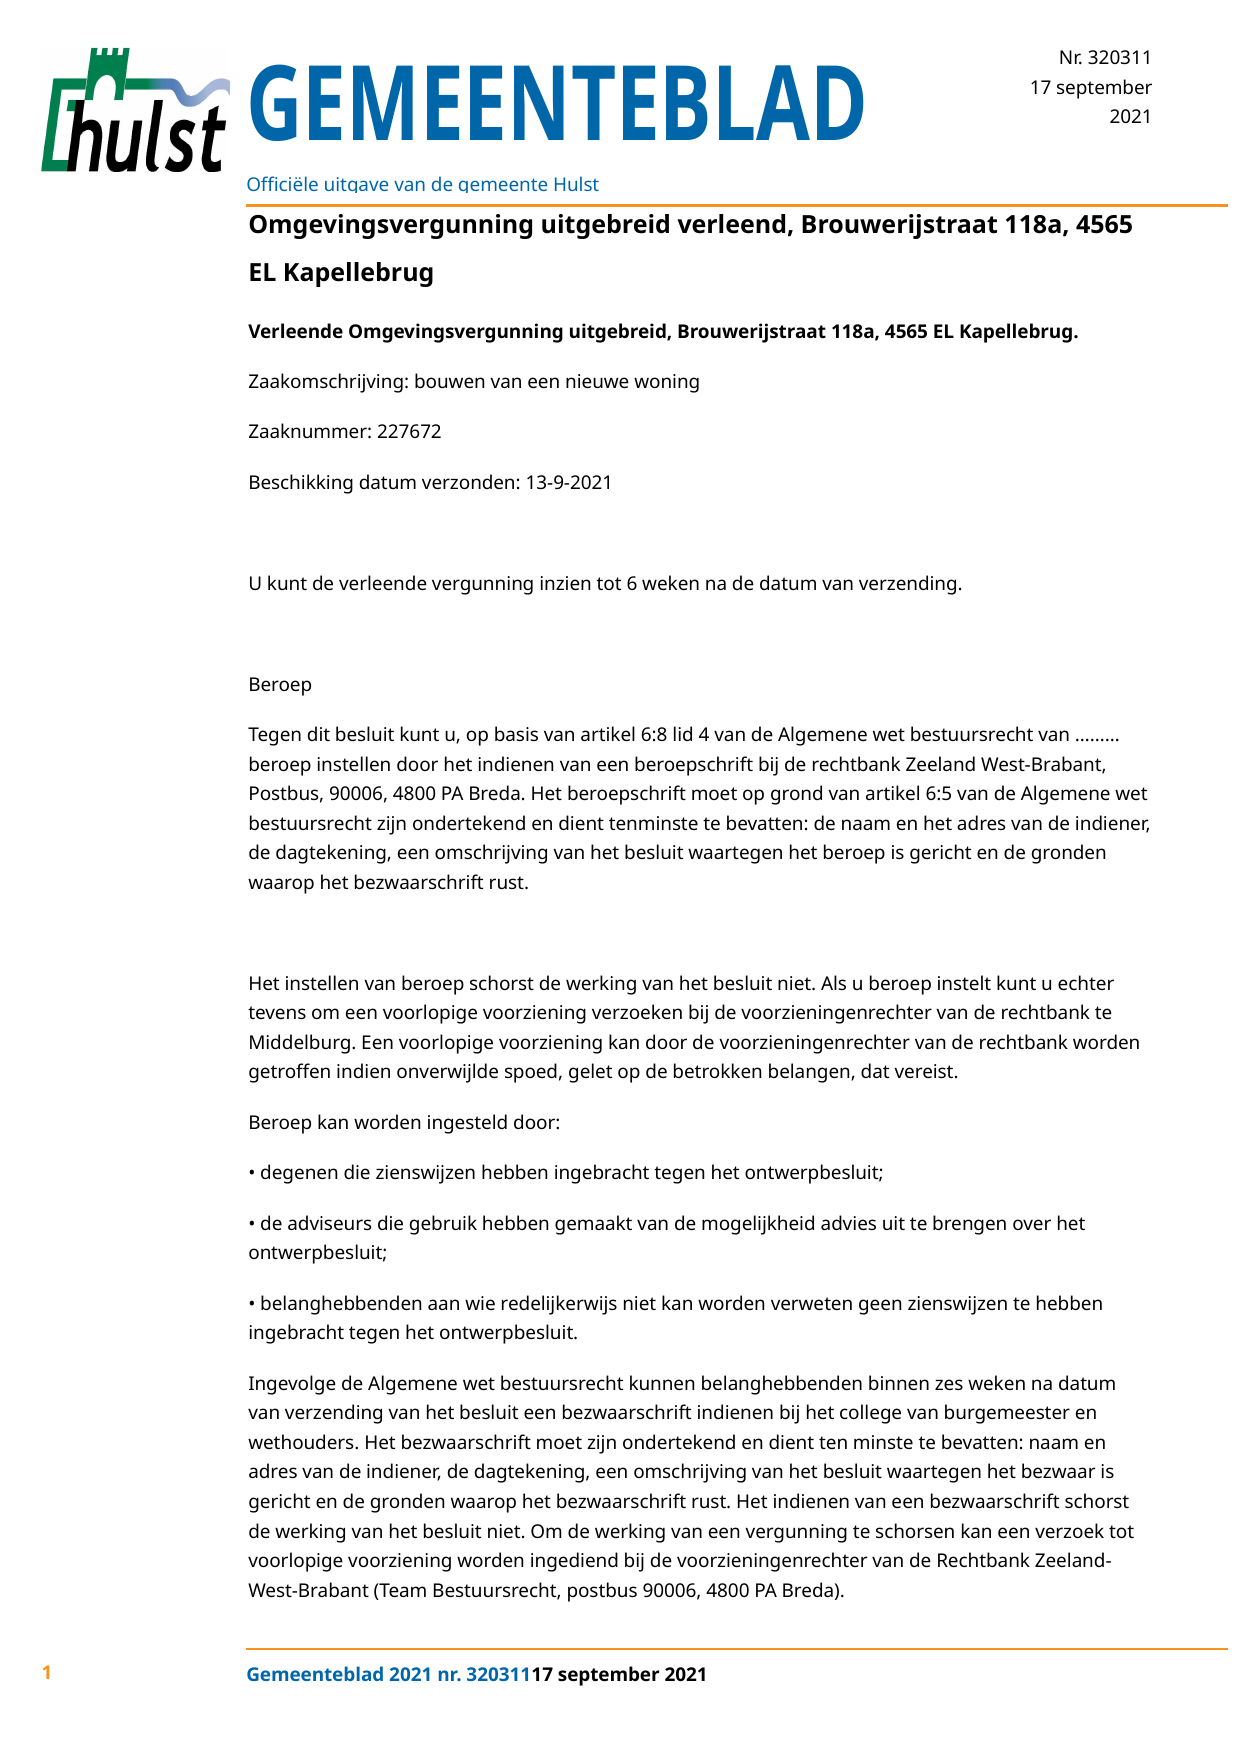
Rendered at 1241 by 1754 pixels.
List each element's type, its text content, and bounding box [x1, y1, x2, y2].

text U kunt de verleende vergunning inzien tot 6 weken na de datum van verzending. [248, 570, 1152, 596]
text Het instellen van beroep schorst de werking van het besluit niet. Als u beroep instelt kunt u echter tevens om een voorlopige voorziening verzoeken bij de voorzieningenrechter van de rechtbank te Middelburg. Een voorlopige voorziening kan door de voorzieningenrechter van de rechtbank worden getroffen indien onverwijlde spoed, gelet op de betrokken belangen, dat vereist. [248, 970, 1152, 1084]
picture [41, 47, 231, 172]
text • de adviseurs die gebruik hebben gemaakt van de mogelijkheid advies uit te brengen over het ontwerpbesluit; [248, 1210, 1152, 1265]
text Zaaknummer: 227672 [248, 419, 1152, 444]
text Beschikking datum verzonden: 13-9-2021 [248, 469, 1152, 495]
text Beroep kan worden ingesteld door: [248, 1109, 1152, 1135]
text • belanghebbenden aan wie redelijkerwijs niet kan worden verweten geen zienswijzen te hebben ingebracht tegen het ontwerpbesluit. [248, 1290, 1152, 1345]
text Tegen dit besluit kunt u, op basis van artikel 6:8 lid 4 van de Algemene wet bestuursrecht van ……… beroep instellen door het indienen van een beroepschrift bij de rechtbank Zeeland West-Brabant, Postbus, 90006, 4800 PA Breda. Het beroepschrift moet op grond van artikel 6:5 van de Algemene wet bestuursrecht zijn ondertekend en dient tenminste te bevatten: de naam en het adres van de indiener, de dagtekening, een omschrijving van het besluit waartegen het beroep is gericht en de gronden waarop het bezwaarschrift rust. [248, 721, 1152, 895]
text Omgevingsvergunning uitgebreid verleend, Brouwerijstraat 118a, 4565 EL Kapellebrug [248, 207, 1152, 288]
text Beroep [248, 671, 1152, 697]
text Ingevolge de Algemene wet bestuursrecht kunnen belanghebbenden binnen zes weken na datum van verzending van het besluit een bezwaarschrift indienen bij het college van burgemeester en wethouders. Het bezwaarschrift moet zijn ondertekend en dient ten minste te bevatten: naam en adres van de indiener, de dagtekening, een omschrijving van het besluit waartegen het bezwaar is gericht en de gronden waarop het bezwaarschrift rust. Het indienen van een bezwaarschrift schorst de werking van het besluit niet. Om de werking van een vergunning te schorsen kan een verzoek tot voorlopige voorziening worden ingediend bij de voorzieningenrechter van de Rechtbank Zeeland-West-Brabant (Team Bestuursrecht, postbus 90006, 4800 PA Breda). [248, 1370, 1152, 1603]
text Verleende Omgevingsvergunning uitgebreid, Brouwerijstraat 118a, 4565 EL Kapellebrug. [248, 318, 1152, 344]
text • degenen die zienswijzen hebben ingebracht tegen het ontwerpbesluit; [248, 1159, 1152, 1185]
text Zaakomschrijving: bouwen van een nieuwe woning [248, 368, 1152, 394]
